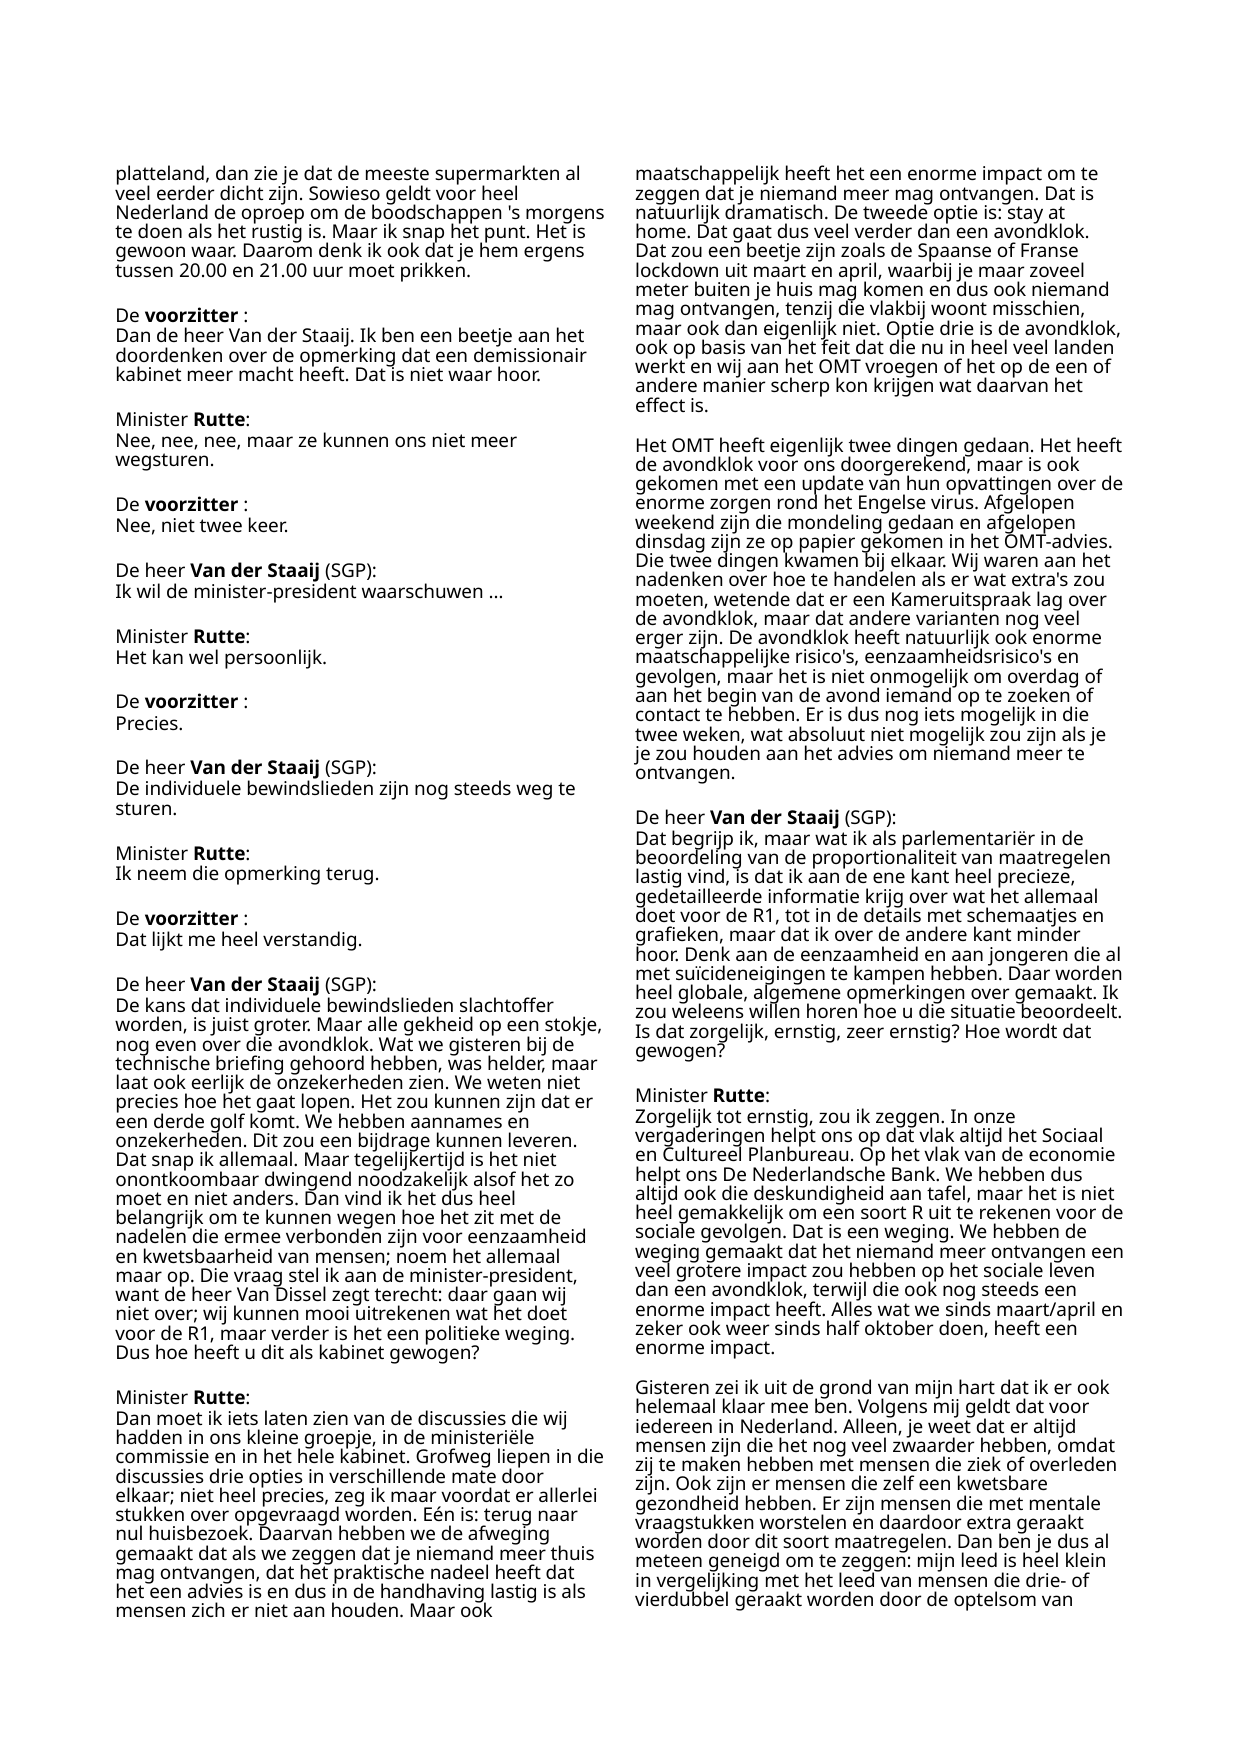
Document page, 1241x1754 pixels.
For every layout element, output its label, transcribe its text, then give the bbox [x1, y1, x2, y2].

text Minister Rutte: [115, 623, 605, 649]
text De voorzitter : [115, 906, 605, 931]
text Dat begrijp ik, maar wat ik als parlementariër in de beoordeling van de proportionaliteit van maatregelen lastig vind, is dat ik aan de ene kant heel precieze, gedetailleerde informatie krijg over wat het allemaal doet voor de R1, tot in de details met schemaatjes en grafieken, maar dat ik over de andere kant minder hoor. Denk aan de eenzaamheid en aan jongeren die al met suïcideneigingen te kampen hebben. Daar worden heel globale, algemene opmerkingen over gemaakt. Ik zou weleens willen horen hoe u die situatie beoordeelt. Is dat zorgelijk, ernstig, zeer ernstig? Hoe wordt dat gewogen? [635, 830, 1125, 1061]
text De voorzitter : [115, 491, 605, 517]
text platteland, dan zie je dat de meeste supermarkten al veel eerder dicht zijn. Sowieso geldt voor heel Nederland de oproep om de boodschappen 's morgens te doen als het rustig is. Maar ik snap het punt. Het is gewoon waar. Daarom denk ik ook dat je hem ergens tussen 20.00 en 21.00 uur moet prikken. [115, 165, 605, 281]
text Dan de heer Van der Staaij. Ik ben een beetje aan het doordenken over de opmerking dat een demissionair kabinet meer macht heeft. Dat is niet waar hoor. [115, 327, 605, 385]
text De heer Van der Staaij (SGP): [115, 557, 605, 583]
text Ik neem die opmerking terug. [115, 865, 605, 885]
text Minister Rutte: [635, 1082, 1125, 1108]
text Het kan wel persoonlijk. [115, 649, 605, 668]
text Ik wil de minister-president waarschuwen … [115, 583, 605, 602]
text Precies. [115, 714, 605, 734]
text Minister Rutte: [115, 406, 605, 432]
text Dat lijkt me heel verstandig. [115, 931, 605, 951]
text Zorgelijk tot ernstig, zou ik zeggen. In onze vergaderingen helpt ons op dat vlak altijd het Sociaal en Cultureel Planbureau. Op het vlak van de economie helpt ons De Nederlandsche Bank. We hebben dus altijd ook die deskundigheid aan tafel, maar het is niet heel gemakkelijk om een soort R uit te rekenen voor de sociale gevolgen. Dat is een weging. We hebben de weging gemaakt dat het niemand meer ontvangen een veel grotere impact zou hebben op het sociale leven dan een avondklok, terwijl die ook nog steeds een enorme impact heeft. Alles wat we sinds maart/april en zeker ook weer sinds half oktober doen, heeft een enorme impact. [635, 1108, 1125, 1358]
text De heer Van der Staaij (SGP): [115, 754, 605, 780]
text De voorzitter : [115, 689, 605, 714]
text De heer Van der Staaij (SGP): [635, 804, 1125, 830]
text Dan moet ik iets laten zien van de discussies die wij hadden in ons kleine groepje, in de ministeriële commissie en in het hele kabinet. Grofweg liepen in die discussies drie opties in verschillende mate door elkaar; niet heel precies, zeg ik maar voordat er allerlei stukken over opgevraagd worden. Eén is: terug naar nul huisbezoek. Daarvan hebben we de afweging gemaakt dat als we zeggen dat je niemand meer thuis mag ontvangen, dat het praktische nadeel heeft dat het een advies is en dus in de handhaving lastig is als mensen zich er niet aan houden. Maar ook [115, 1410, 605, 1622]
text Nee, nee, nee, maar ze kunnen ons niet meer wegsturen. [115, 432, 605, 470]
text De voorzitter : [115, 302, 605, 327]
text Nee, niet twee keer. [115, 517, 605, 536]
text Gisteren zei ik uit de grond van mijn hart dat ik er ook helemaal klaar mee ben. Volgens mij geldt dat voor iedereen in Nederland. Alleen, je weet dat er altijd mensen zijn die het nog veel zwaarder hebben, omdat zij te maken hebben met mensen die ziek of overleden zijn. Ook zijn er mensen die zelf een kwetsbare gezondheid hebben. Er zijn mensen die met mentale vraagstukken worstelen en daardoor extra geraakt worden door dit soort maatregelen. Dan ben je dus al meteen geneigd om te zeggen: mijn leed is heel klein in vergelijking met het leed van mensen die drie- of vierdubbel geraakt worden door de optelsom van [635, 1379, 1125, 1610]
text maatschappelijk heeft het een enorme impact om te zeggen dat je niemand meer mag ontvangen. Dat is natuurlijk dramatisch. De tweede optie is: stay at home. Dat gaat dus veel verder dan een avondklok. Dat zou een beetje zijn zoals de Spaanse of Franse lockdown uit maart en april, waarbij je maar zoveel meter buiten je huis mag komen en dus ook niemand mag ontvangen, tenzij die vlakbij woont misschien, maar ook dan eigenlijk niet. Optie drie is de avondklok, ook op basis van het feit dat die nu in heel veel landen werkt en wij aan het OMT vroegen of het op de een of andere manier scherp kon krijgen wat daarvan het effect is. [635, 165, 1125, 416]
text De individuele bewindslieden zijn nog steeds weg te sturen. [115, 780, 605, 819]
text Minister Rutte: [115, 1384, 605, 1410]
text Het OMT heeft eigenlijk twee dingen gedaan. Het heeft de avondklok voor ons doorgerekend, maar is ook gekomen met een update van hun opvattingen over de enorme zorgen rond het Engelse virus. Afgelopen weekend zijn die mondeling gedaan en afgelopen dinsdag zijn ze op papier gekomen in het OMT-advies. Die twee dingen kwamen bij elkaar. Wij waren aan het nadenken over hoe te handelen als er wat extra's zou moeten, wetende dat er een Kameruitspraak lag over de avondklok, maar dat andere varianten nog veel erger zijn. De avondklok heeft natuurlijk ook enorme maatschappelijke risico's, eenzaamheidsrisico's en gevolgen, maar het is niet onmogelijk om overdag of aan het begin van de avond iemand op te zoeken of contact te hebben. Er is dus nog iets mogelijk in die twee weken, wat absoluut niet mogelijk zou zijn als je je zou houden aan het advies om niemand meer te ontvangen. [635, 437, 1125, 783]
text De kans dat individuele bewindslieden slachtoffer worden, is juist groter. Maar alle gekheid op een stokje, nog even over die avondklok. Wat we gisteren bij de technische briefing gehoord hebben, was helder, maar laat ook eerlijk de onzekerheden zien. We weten niet precies hoe het gaat lopen. Het zou kunnen zijn dat er een derde golf komt. We hebben aannames en onzekerheden. Dit zou een bijdrage kunnen leveren. Dat snap ik allemaal. Maar tegelijkertijd is het niet onontkoombaar dwingend noodzakelijk alsof het zo moet en niet anders. Dan vind ik het dus heel belangrijk om te kunnen wegen hoe het zit met de nadelen die ermee verbonden zijn voor eenzaamheid en kwetsbaarheid van mensen; noem het allemaal maar op. Die vraag stel ik aan de minister-president, want de heer Van Dissel zegt terecht: daar gaan wij niet over; wij kunnen mooi uitrekenen wat het doet voor de R1, maar verder is het een politieke weging. Dus hoe heeft u dit als kabinet gewogen? [115, 997, 605, 1363]
text Minister Rutte: [115, 840, 605, 865]
text De heer Van der Staaij (SGP): [115, 971, 605, 997]
